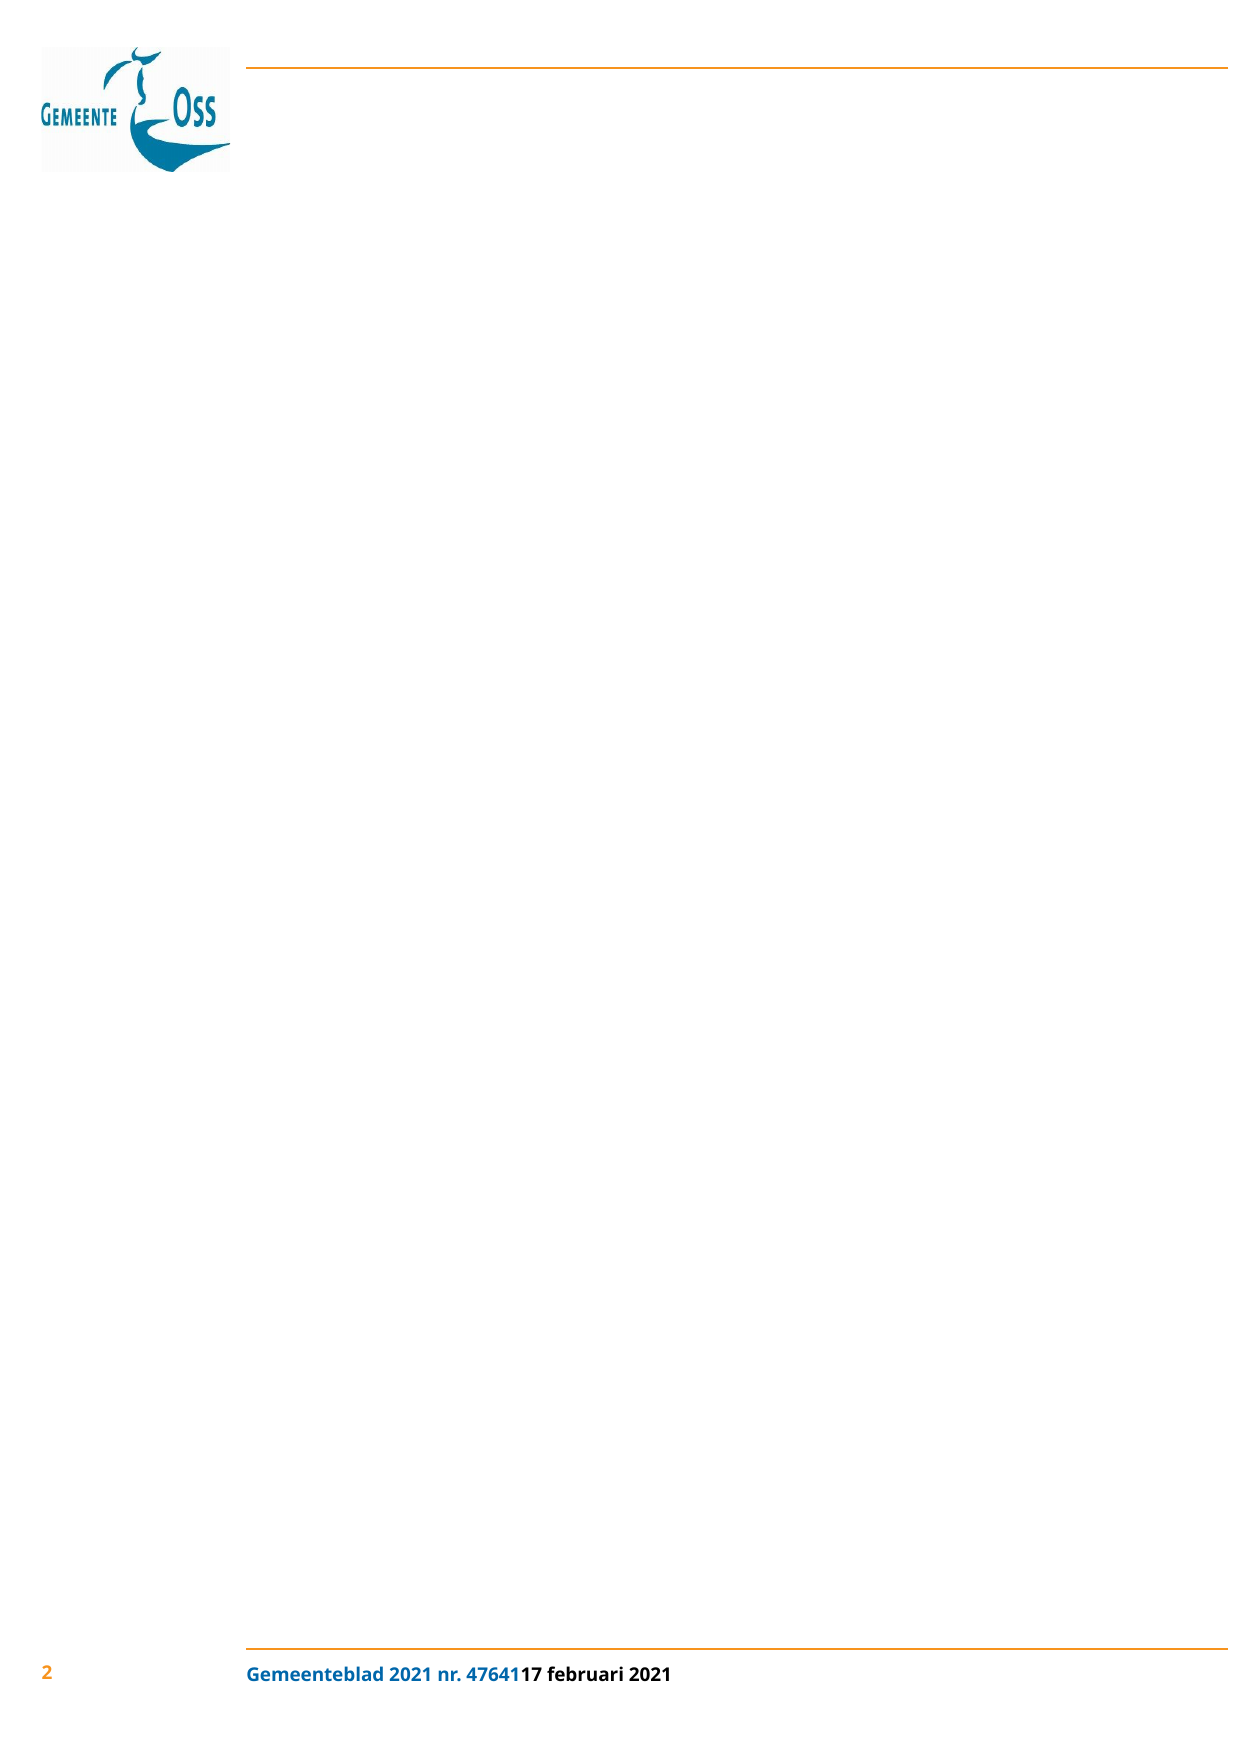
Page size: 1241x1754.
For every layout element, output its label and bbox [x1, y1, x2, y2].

picture [41, 47, 231, 172]
